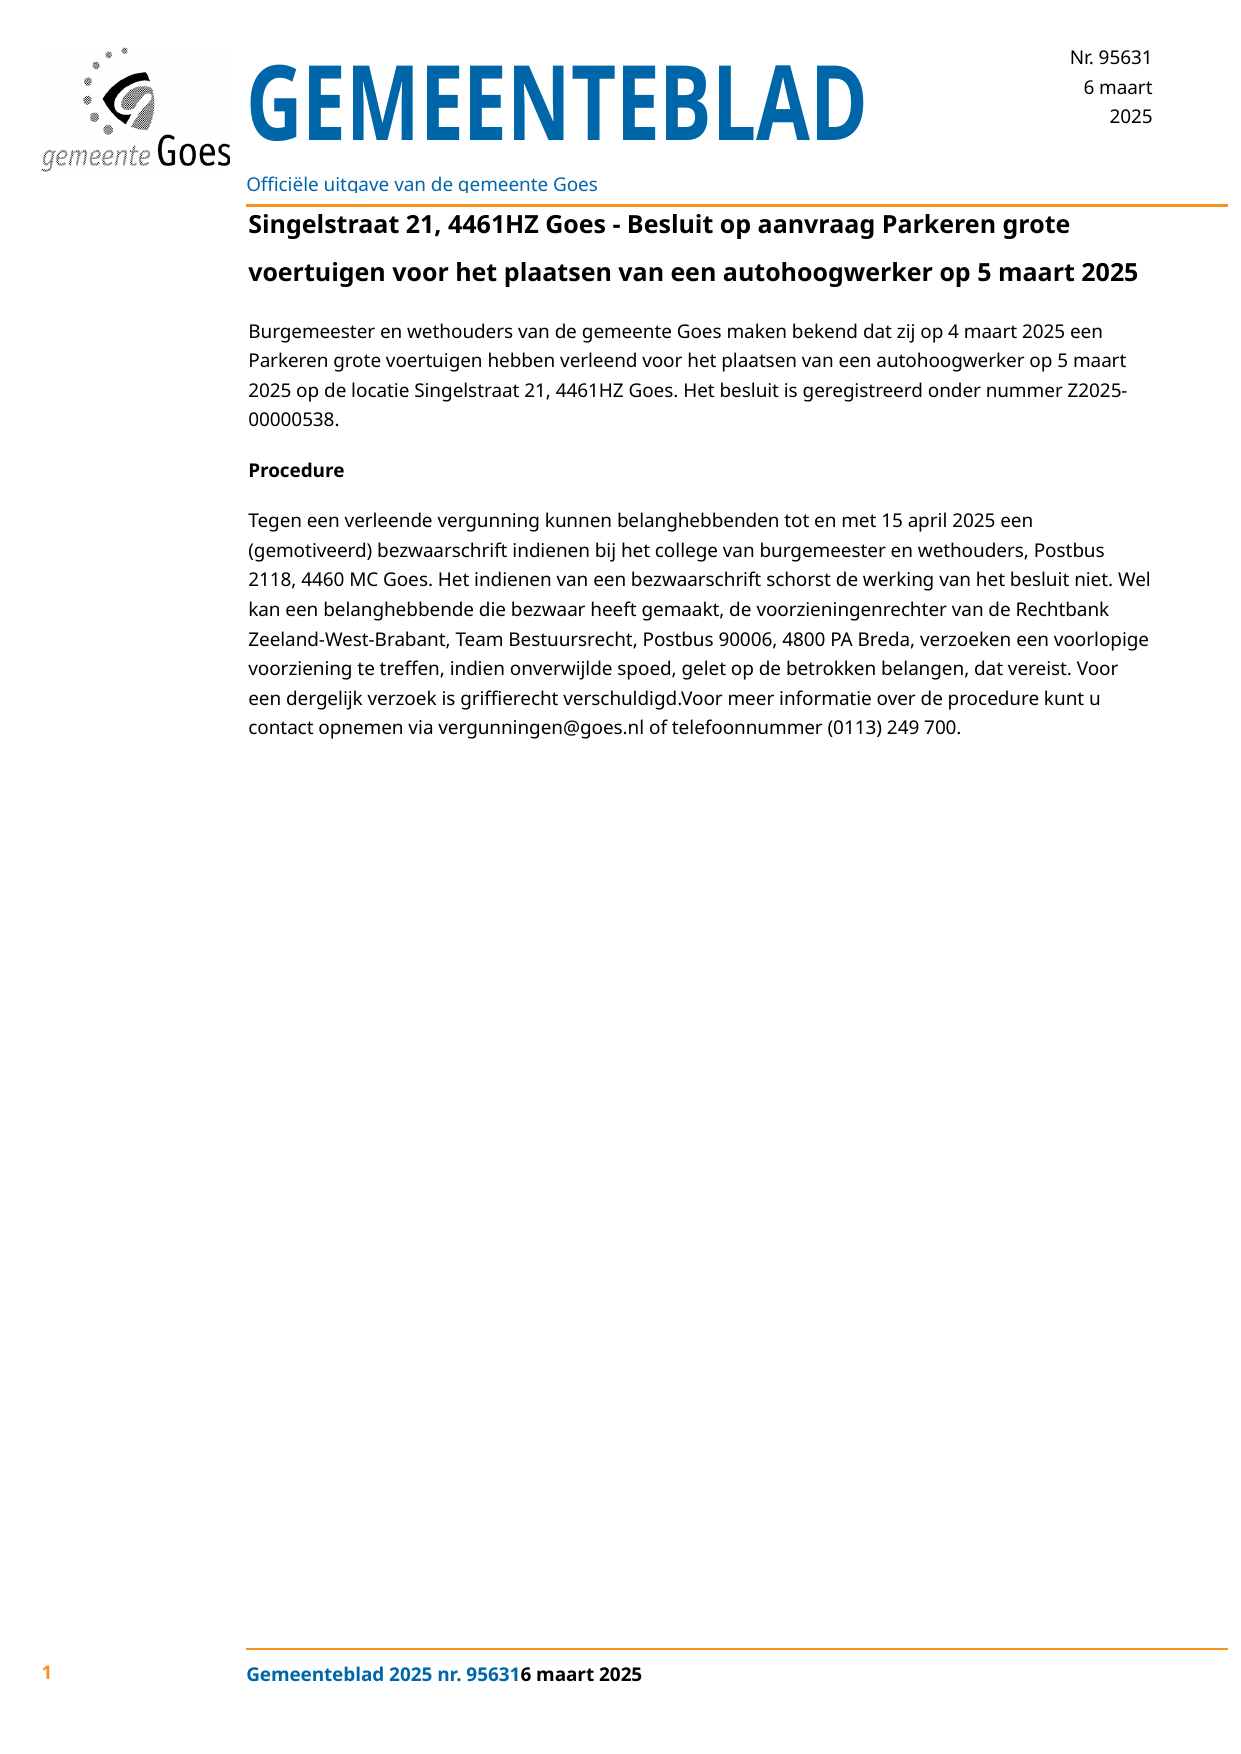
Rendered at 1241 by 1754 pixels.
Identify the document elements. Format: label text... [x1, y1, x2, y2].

picture [41, 47, 231, 172]
text Singelstraat 21, 4461HZ Goes - Besluit op aanvraag Parkeren grote voertuigen voor het plaatsen van een autohoogwerker op 5 maart 2025 [248, 207, 1152, 288]
text Tegen een verleende vergunning kunnen belanghebbenden tot en met 15 april 2025 een (gemotiveerd) bezwaarschrift indienen bij het college van burgemeester en wethouders, Postbus 2118, 4460 MC Goes. Het indienen van een bezwaarschrift schorst de werking van het besluit niet. Wel kan een belanghebbende die bezwaar heeft gemaakt, de voorzieningenrechter van de Rechtbank Zeeland-West-Brabant, Team Bestuursrecht, Postbus 90006, 4800 PA Breda, verzoeken een voorlopige voorziening te treffen, indien onverwijlde spoed, gelet op de betrokken belangen, dat vereist. Voor een dergelijk verzoek is griffierecht verschuldigd.Voor meer informatie over de procedure kunt u contact opnemen via vergunningen@goes.nl of telefoonnummer (0113) 249 700. [248, 507, 1152, 740]
text Procedure [248, 457, 1152, 483]
text Burgemeester en wethouders van de gemeente Goes maken bekend dat zij op 4 maart 2025 een Parkeren grote voertuigen hebben verleend voor het plaatsen van een autohoogwerker op 5 maart 2025 op de locatie Singelstraat 21, 4461HZ Goes. Het besluit is geregistreerd onder nummer Z2025-00000538. [248, 318, 1152, 432]
